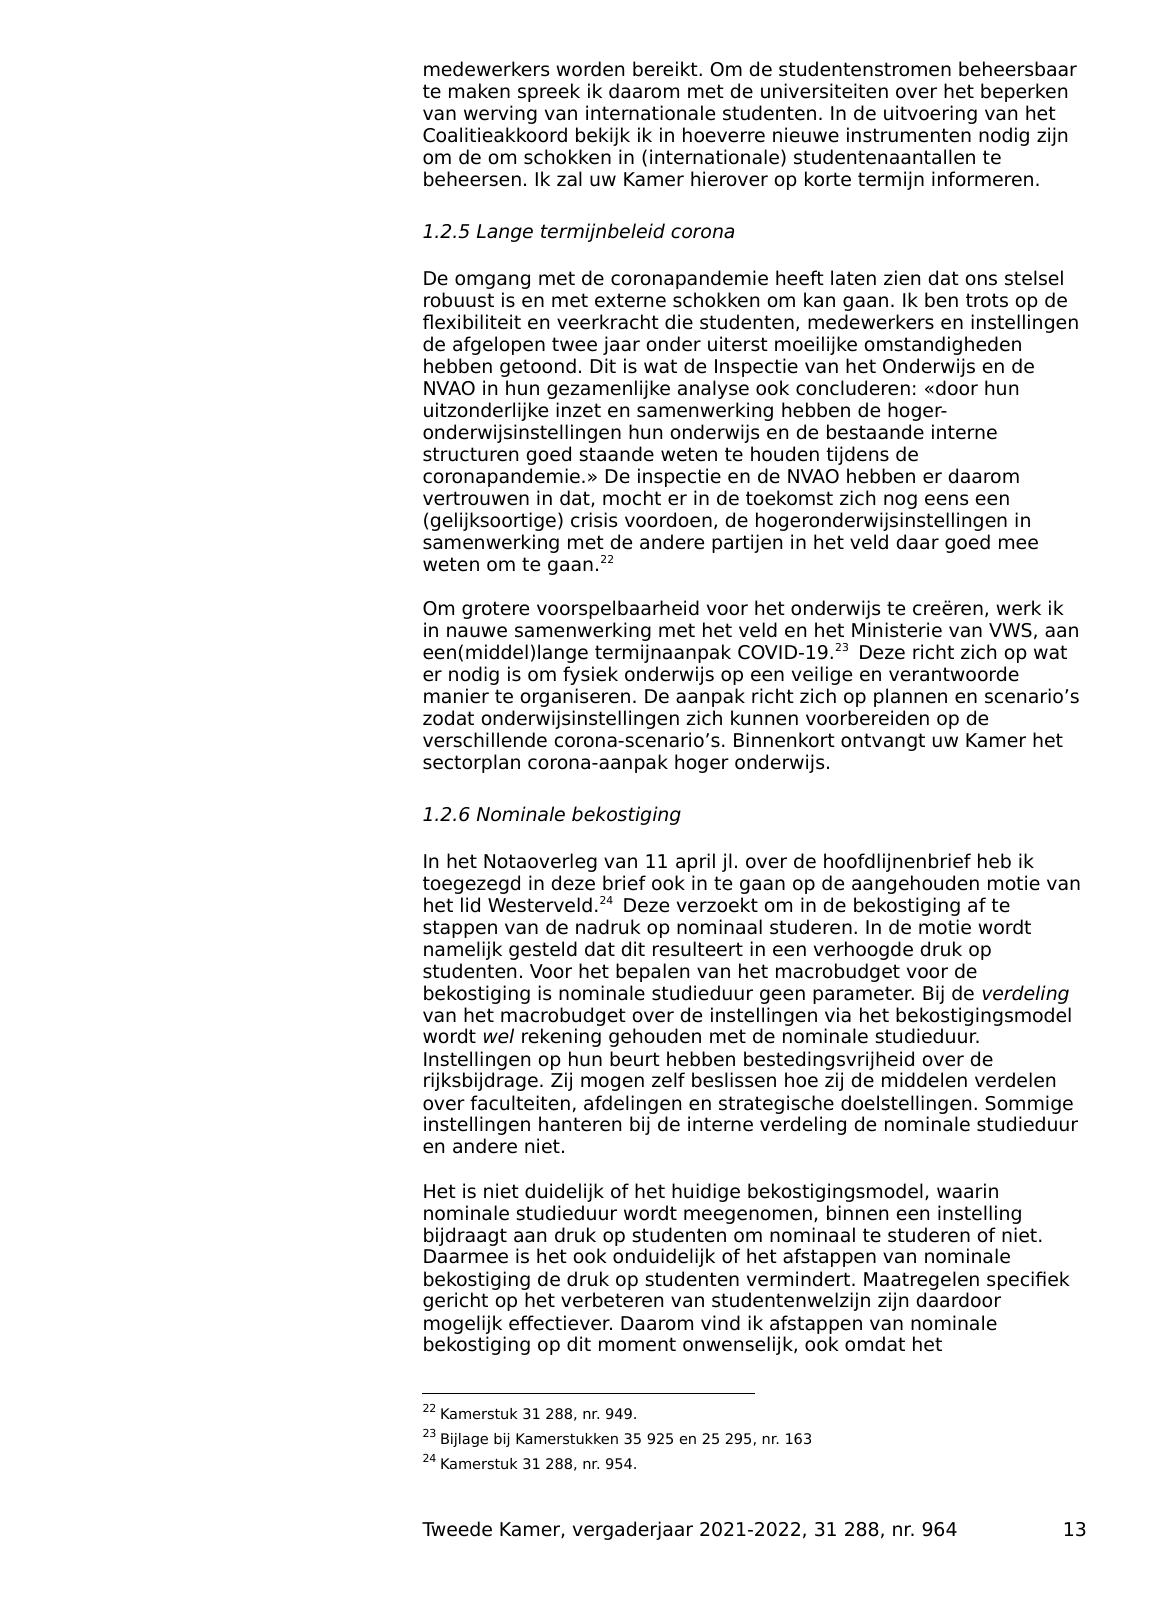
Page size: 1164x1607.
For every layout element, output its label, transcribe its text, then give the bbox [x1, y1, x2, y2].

text Kamerstuk 31 288, nr. 949. [422, 1402, 1087, 1424]
subtitle 1.2.6 Nominale bekostiging [422, 804, 1087, 826]
text Het is niet duidelijk of het huidige bekostigingsmodel, waarin nominale studieduur wordt meegenomen, binnen een instelling bijdraagt aan druk op studenten om nominaal te studeren of niet. Daarmee is het ook onduidelijk of het afstappen van nominale bekostiging de druk op studenten vermindert. Maatregelen specifiek gericht op het verbeteren van studentenwelzijn zijn daardoor mogelijk effectiever. Daarom vind ik afstappen van nominale bekostiging op dit moment onwenselijk, ook omdat het [422, 1181, 1087, 1356]
text Kamerstuk 31 288, nr. 954. [422, 1452, 1087, 1474]
text In het Notaoverleg van 11 april jl. over de hoofdlijnenbrief heb ik toegezegd in deze brief ook in te gaan op de aangehouden motie van het lid Westerveld. Deze verzoekt om in de bekostiging af te stappen van de nadruk op nominaal studeren. In de motie wordt namelijk gesteld dat dit resulteert in een verhoogde druk op studenten. Voor het bepalen van het macrobudget voor de bekostiging is nominale studieduur geen parameter. Bij de verdeling van het macrobudget over de instellingen via het bekostigingsmodel wordt wel rekening gehouden met de nominale studieduur. Instellingen op hun beurt hebben bestedingsvrijheid over de rijksbijdrage. Zij mogen zelf beslissen hoe zij de middelen verdelen over faculteiten, afdelingen en strategische doelstellingen. Sommige instellingen hanteren bij de interne verdeling de nominale studieduur en andere niet. [422, 851, 1087, 1158]
text De omgang met de coronapandemie heeft laten zien dat ons stelsel robuust is en met externe schokken om kan gaan. Ik ben trots op de flexibiliteit en veerkracht die studenten, medewerkers en instellingen de afgelopen twee jaar onder uiterst moeilijke omstandigheden hebben getoond. Dit is wat de Inspectie van het Onderwijs en de NVAO in hun gezamenlijke analyse ook concluderen: «door hun uitzonderlijke inzet en samenwerking hebben de hoger-onderwijsinstellingen hun onderwijs en de bestaande interne structuren goed staande weten te houden tijdens de coronapandemie.» De inspectie en de NVAO hebben er daarom vertrouwen in dat, mocht er in de toekomst zich nog eens een (gelijksoortige) crisis voordoen, de hogeronderwijsinstellingen in samenwerking met de andere partijen in het veld daar goed mee weten om te gaan. [422, 268, 1087, 576]
text medewerkers worden bereikt. Om de studentenstromen beheersbaar te maken spreek ik daarom met de universiteiten over het beperken van werving van internationale studenten. In de uitvoering van het Coalitieakkoord bekijk ik in hoeverre nieuwe instrumenten nodig zijn om de om schokken in (internationale) studentenaantallen te beheersen. Ik zal uw Kamer hierover op korte termijn informeren. [422, 59, 1087, 191]
text Om grotere voorspelbaarheid voor het onderwijs te creëren, werk ik in nauwe samenwerking met het veld en het Ministerie van VWS, aan een(middel)lange termijnaanpak COVID-19. Deze richt zich op wat er nodig is om fysiek onderwijs op een veilige en verantwoorde manier te organiseren. De aanpak richt zich op plannen en scenario’s zodat onderwijsinstellingen zich kunnen voorbereiden op de verschillende corona-scenario’s. Binnenkort ontvangt uw Kamer het sectorplan corona-aanpak hoger onderwijs. [422, 598, 1087, 774]
text Bijlage bij Kamerstukken 35 925 en 25 295, nr. 163 [422, 1427, 1087, 1449]
subtitle 1.2.5 Lange termijnbeleid corona [422, 221, 1087, 243]
